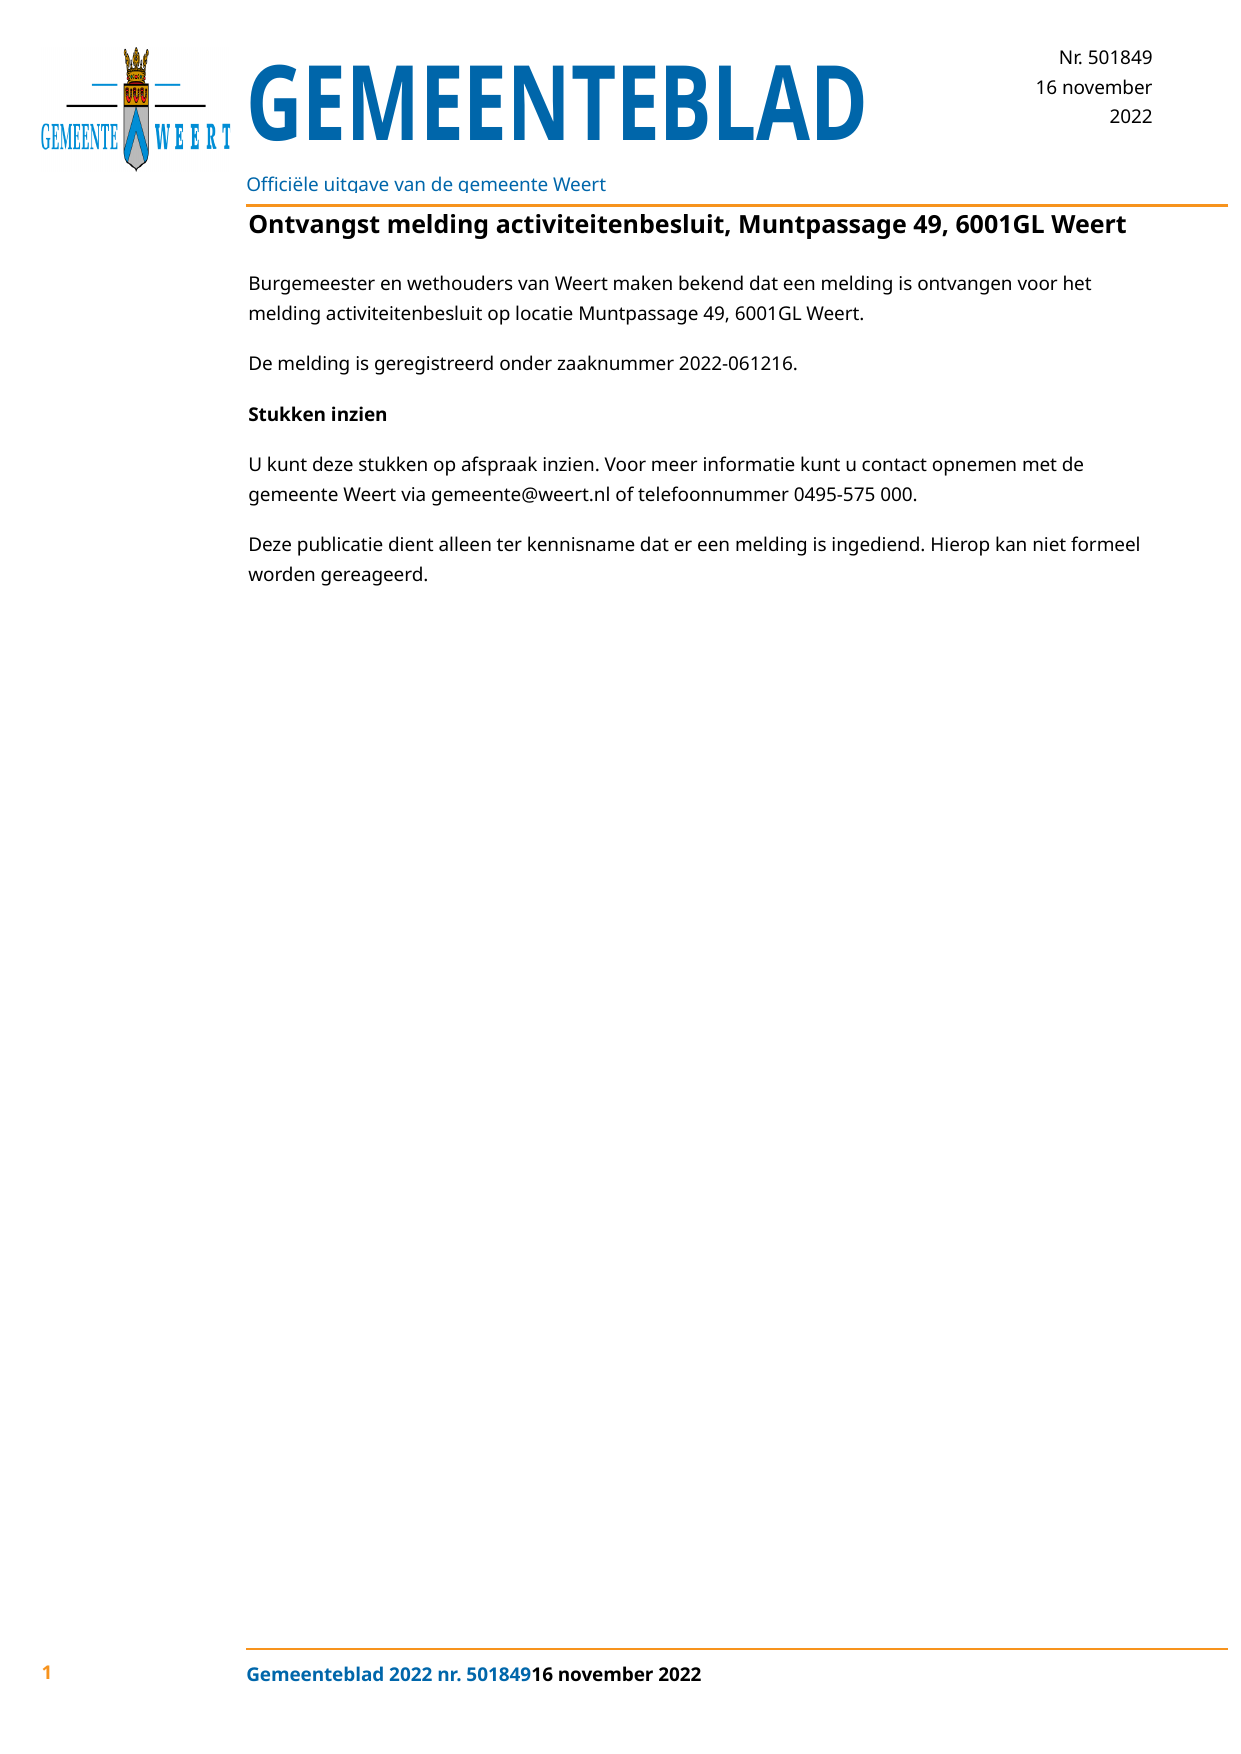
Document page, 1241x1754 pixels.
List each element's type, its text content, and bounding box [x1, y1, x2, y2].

text Burgemeester en wethouders van Weert maken bekend dat een melding is ontvangen voor het melding activiteitenbesluit op locatie Muntpassage 49, 6001GL Weert. [248, 270, 1152, 326]
text Stukken inzien [248, 401, 1152, 426]
text Deze publicatie dient alleen ter kennisname dat er een melding is ingediend. Hierop kan niet formeel worden gereageerd. [248, 531, 1152, 586]
picture [41, 47, 231, 172]
text U kunt deze stukken op afspraak inzien. Voor meer informatie kunt u contact opnemen met de gemeente Weert via gemeente@weert.nl of telefoonnummer 0495-575 000. [248, 451, 1152, 506]
text Ontvangst melding activiteitenbesluit, Muntpassage 49, 6001GL Weert [248, 207, 1152, 241]
text De melding is geregistreerd onder zaaknummer 2022-061216. [248, 350, 1152, 376]
